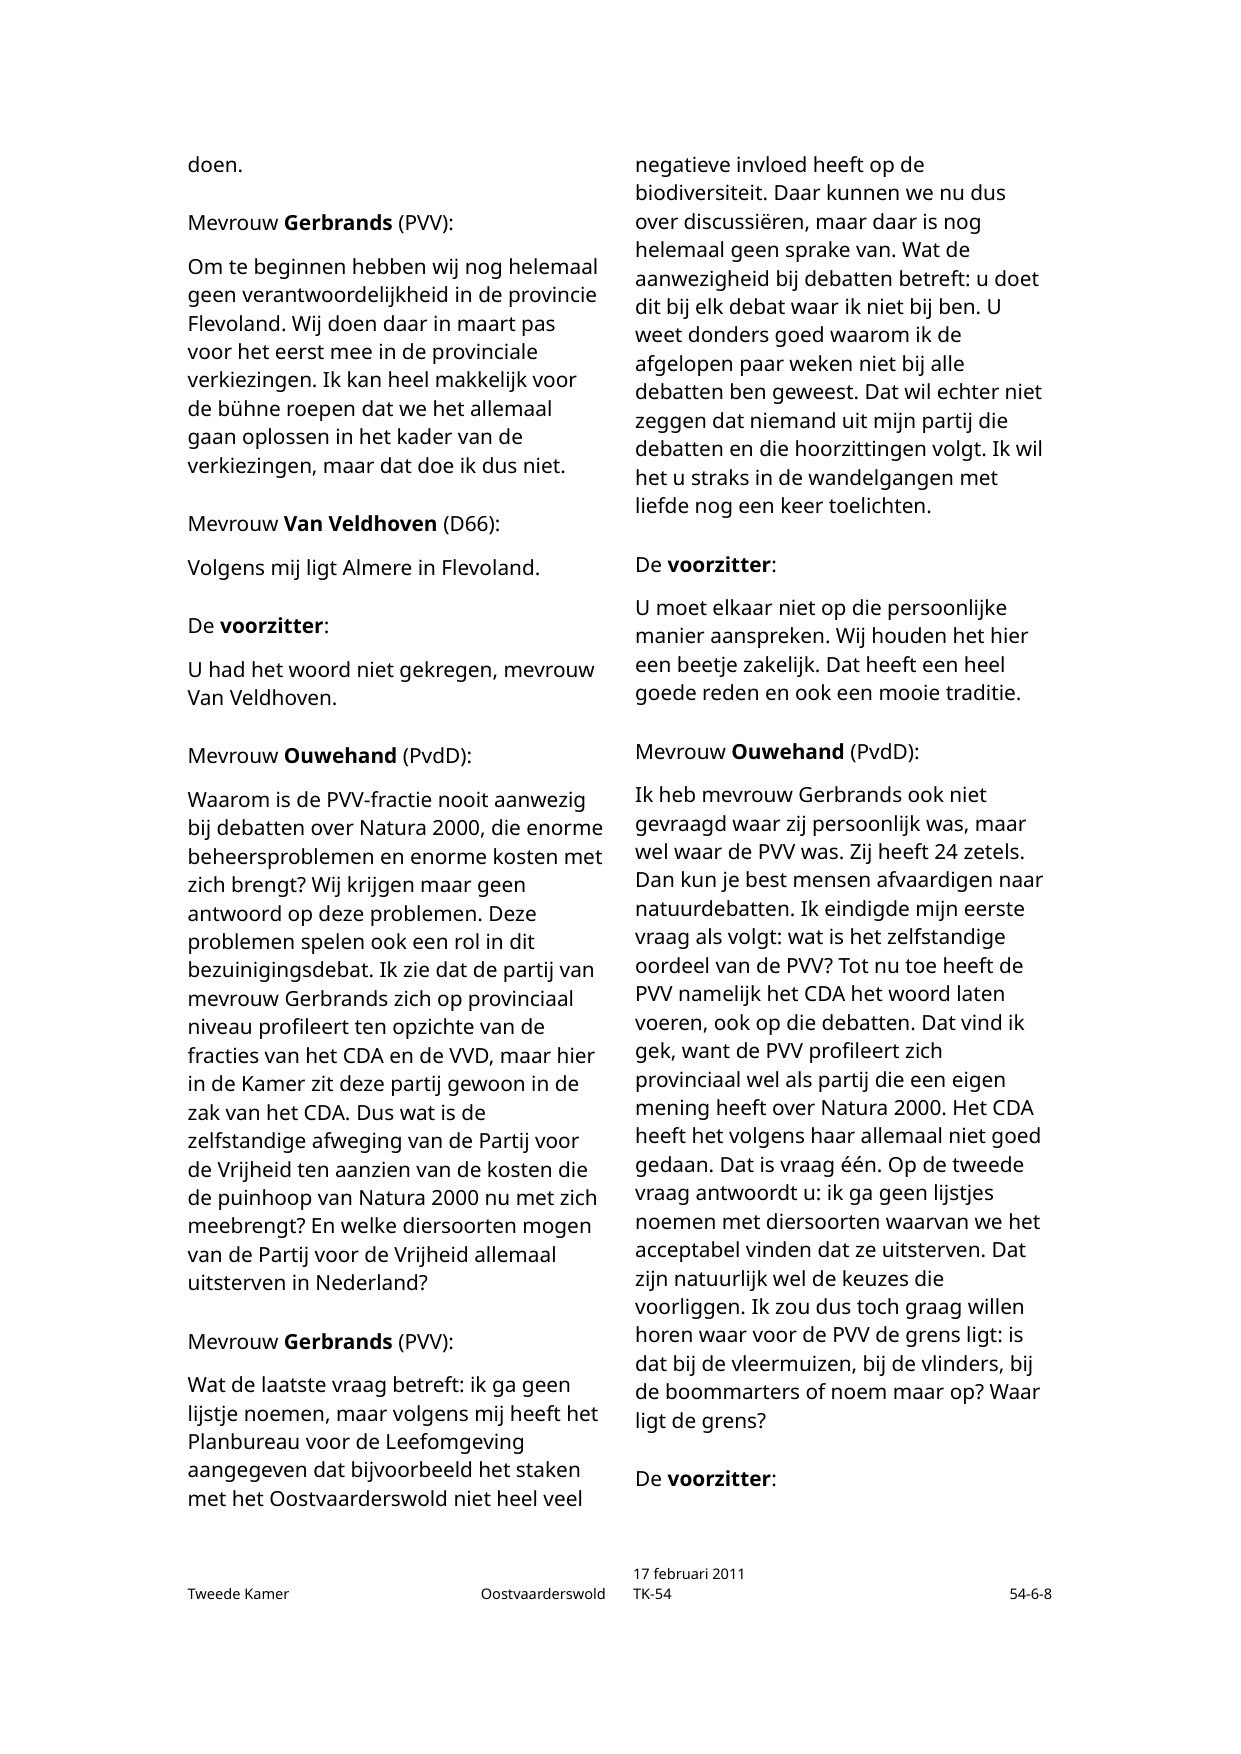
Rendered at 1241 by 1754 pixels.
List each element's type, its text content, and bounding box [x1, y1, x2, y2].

text Mevrouw Gerbrands (PVV): [187, 1327, 605, 1355]
text Mevrouw Ouwehand (PvdD): [635, 737, 1053, 765]
text De voorzitter: [635, 550, 1053, 578]
text Mevrouw Gerbrands (PVV): [187, 208, 605, 237]
text U moet elkaar niet op die persoonlijke manier aanspreken. Wij houden het hier een beetje zakelijk. Dat heeft een heel goede reden en ook een mooie traditie. [635, 593, 1053, 707]
text Mevrouw Van Veldhoven (D66): [187, 509, 605, 538]
text De voorzitter: [635, 1464, 1053, 1493]
text De voorzitter: [187, 611, 605, 640]
text Volgens mij ligt Almere in Flevoland. [187, 553, 605, 581]
text Om te beginnen hebben wij nog helemaal geen verantwoordelijkheid in de provincie Flevoland. Wij doen daar in maart pas voor het eerst mee in de provinciale verkiezingen. Ik kan heel makkelijk voor de bühne roepen dat we het allemaal gaan oplossen in het kader van de verkiezingen, maar dat doe ik dus niet. [187, 252, 605, 479]
text Mevrouw Ouwehand (PvdD): [187, 742, 605, 770]
text Wat de laatste vraag betreft: ik ga geen lijstje noemen, maar volgens mij heeft het Planbureau voor de Leefomgeving aangegeven dat bijvoorbeeld het staken met het Oostvaarderswold niet heel veel [187, 1370, 605, 1512]
text doen. [187, 150, 605, 178]
text negatieve invloed heeft op de biodiversiteit. Daar kunnen we nu dus over discussiëren, maar daar is nog helemaal geen sprake van. Wat de aanwezigheid bij debatten betreft: u doet dit bij elk debat waar ik niet bij ben. U weet donders goed waarom ik de afgelopen paar weken niet bij alle debatten ben geweest. Dat wil echter niet zeggen dat niemand uit mijn partij die debatten en die hoorzittingen volgt. Ik wil het u straks in de wandelgangen met liefde nog een keer toelichten. [635, 150, 1053, 520]
text U had het woord niet gekregen, mevrouw Van Veldhoven. [187, 655, 605, 712]
text Ik heb mevrouw Gerbrands ook niet gevraagd waar zij persoonlijk was, maar wel waar de PVV was. Zij heeft 24 zetels. Dan kun je best mensen afvaardigen naar natuurdebatten. Ik eindigde mijn eerste vraag als volgt: wat is het zelfstandige oordeel van de PVV? Tot nu toe heeft de PVV namelijk het CDA het woord laten voeren, ook op die debatten. Dat vind ik gek, want de PVV profileert zich provinciaal wel als partij die een eigen mening heeft over Natura 2000. Het CDA heeft het volgens haar allemaal niet goed gedaan. Dat is vraag één. Op de tweede vraag antwoordt u: ik ga geen lijstjes noemen met diersoorten waarvan we het acceptabel vinden dat ze uitsterven. Dat zijn natuurlijk wel de keuzes die voorliggen. Ik zou dus toch graag willen horen waar voor de PVV de grens ligt: is dat bij de vleermuizen, bij de vlinders, bij de boommarters of noem maar op? Waar ligt de grens? [635, 780, 1053, 1434]
text Waarom is de PVV-fractie nooit aanwezig bij debatten over Natura 2000, die enorme beheersproblemen en enorme kosten met zich brengt? Wij krijgen maar geen antwoord op deze problemen. Deze problemen spelen ook een rol in dit bezuinigingsdebat. Ik zie dat de partij van mevrouw Gerbrands zich op provinciaal niveau profileert ten opzichte van de fracties van het CDA en de VVD, maar hier in de Kamer zit deze partij gewoon in de zak van het CDA. Dus wat is de zelfstandige afweging van de Partij voor de Vrijheid ten aanzien van de kosten die de puinhoop van Natura 2000 nu met zich meebrengt? En welke diersoorten mogen van de Partij voor de Vrijheid allemaal uitsterven in Nederland? [187, 785, 605, 1297]
